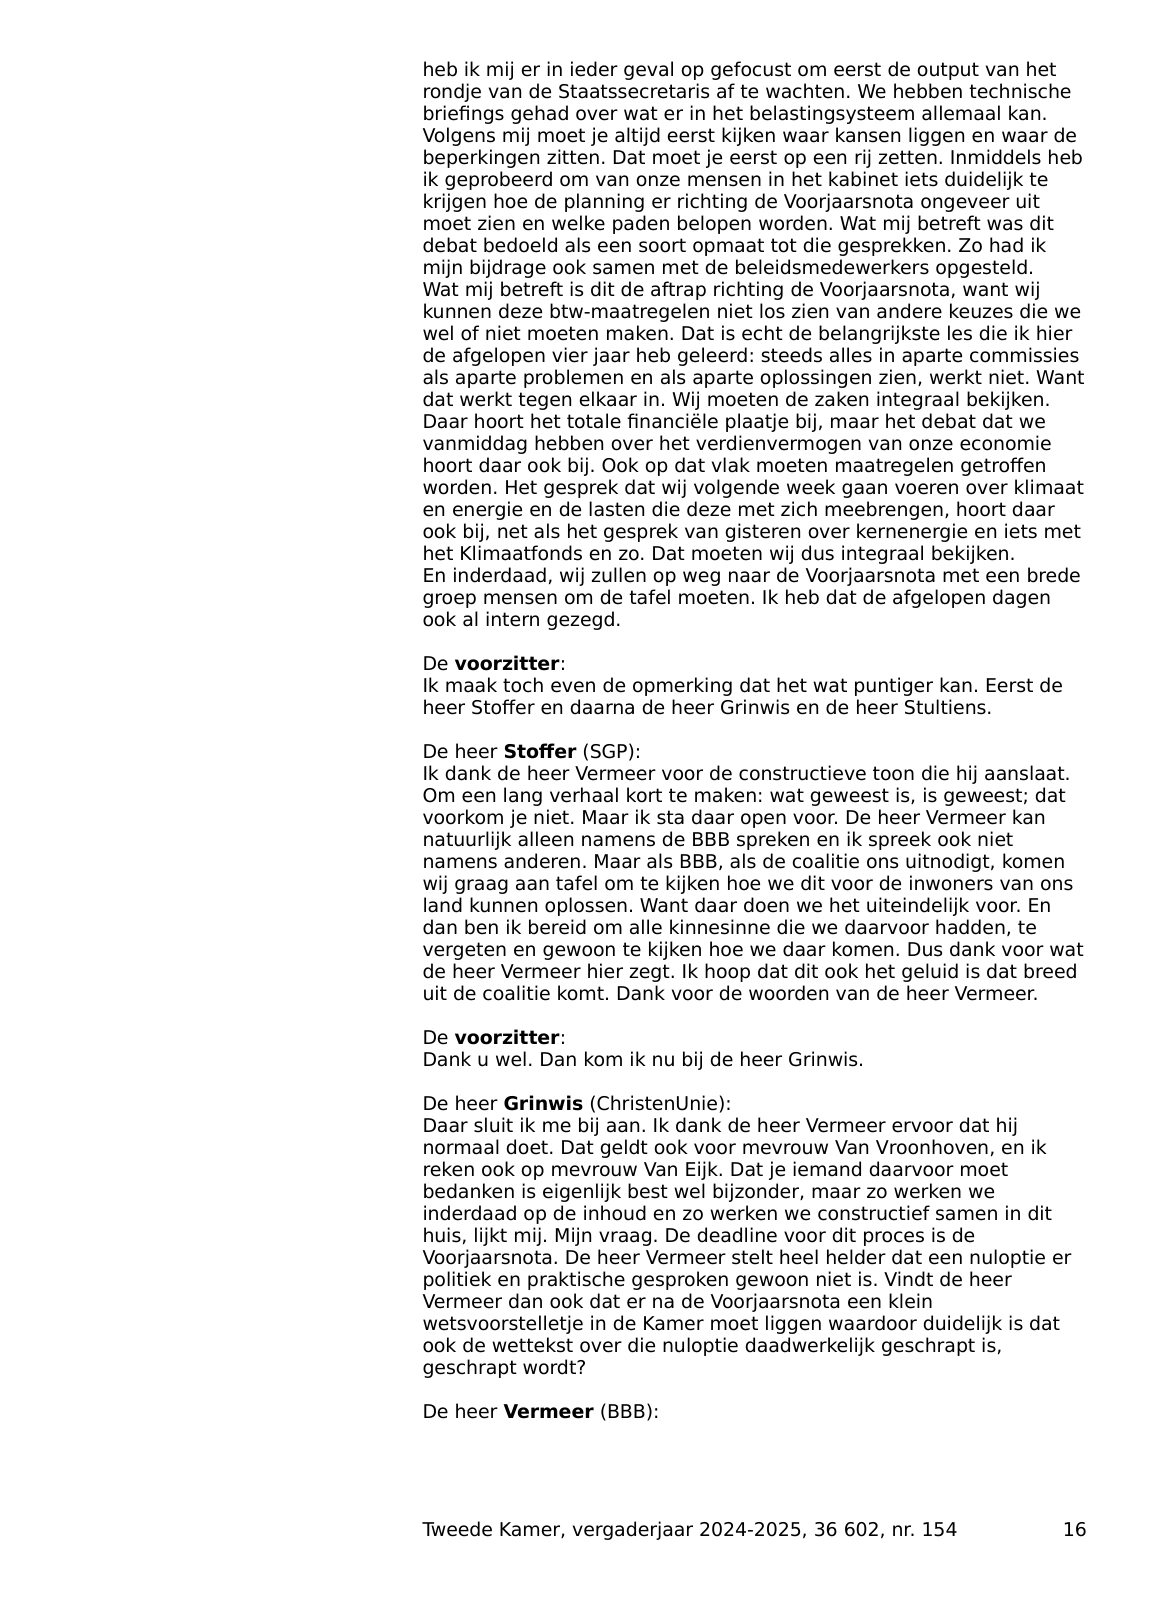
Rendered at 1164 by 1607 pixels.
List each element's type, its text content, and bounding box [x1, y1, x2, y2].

text De heer Vermeer (BBB): [422, 1401, 1087, 1423]
text De voorzitter: [422, 1027, 1087, 1049]
text Dank u wel. Dan kom ik nu bij de heer Grinwis. [422, 1049, 1087, 1071]
text heb ik mij er in ieder geval op gefocust om eerst de output van het rondje van de Staatssecretaris af te wachten. We hebben technische briefings gehad over wat er in het belastingsysteem allemaal kan. Volgens mij moet je altijd eerst kijken waar kansen liggen en waar de beperkingen zitten. Dat moet je eerst op een rij zetten. Inmiddels heb ik geprobeerd om van onze mensen in het kabinet iets duidelijk te krijgen hoe de planning er richting de Voorjaarsnota ongeveer uit moet zien en welke paden belopen worden. Wat mij betreft was dit debat bedoeld als een soort opmaat tot die gesprekken. Zo had ik mijn bijdrage ook samen met de beleidsmedewerkers opgesteld. [422, 59, 1087, 279]
text De voorzitter: [422, 653, 1087, 675]
text De heer Stoffer (SGP): [422, 741, 1087, 763]
text Daar sluit ik me bij aan. Ik dank de heer Vermeer ervoor dat hij normaal doet. Dat geldt ook voor mevrouw Van Vroonhoven, en ik reken ook op mevrouw Van Eijk. Dat je iemand daarvoor moet bedanken is eigenlijk best wel bijzonder, maar zo werken we inderdaad op de inhoud en zo werken we constructief samen in dit huis, lijkt mij. Mijn vraag. De deadline voor dit proces is de Voorjaarsnota. De heer Vermeer stelt heel helder dat een nuloptie er politiek en praktische gesproken gewoon niet is. Vindt de heer Vermeer dan ook dat er na de Voorjaarsnota een klein wetsvoorstelletje in de Kamer moet liggen waardoor duidelijk is dat ook de wettekst over die nuloptie daadwerkelijk geschrapt is, geschrapt wordt? [422, 1115, 1087, 1379]
text Wat mij betreft is dit de aftrap richting de Voorjaarsnota, want wij kunnen deze btw-maatregelen niet los zien van andere keuzes die we wel of niet moeten maken. Dat is echt de belangrijkste les die ik hier de afgelopen vier jaar heb geleerd: steeds alles in aparte commissies als aparte problemen en als aparte oplossingen zien, werkt niet. Want dat werkt tegen elkaar in. Wij moeten de zaken integraal bekijken. Daar hoort het totale financiële plaatje bij, maar het debat dat we vanmiddag hebben over het verdienvermogen van onze economie hoort daar ook bij. Ook op dat vlak moeten maatregelen getroffen worden. Het gesprek dat wij volgende week gaan voeren over klimaat en energie en de lasten die deze met zich meebrengen, hoort daar ook bij, net als het gesprek van gisteren over kernenergie en iets met het Klimaatfonds en zo. Dat moeten wij dus integraal bekijken. [422, 279, 1087, 564]
text De heer Grinwis (ChristenUnie): [422, 1093, 1087, 1115]
text En inderdaad, wij zullen op weg naar de Voorjaarsnota met een brede groep mensen om de tafel moeten. Ik heb dat de afgelopen dagen ook al intern gezegd. [422, 564, 1087, 631]
text Ik maak toch even de opmerking dat het wat puntiger kan. Eerst de heer Stoffer en daarna de heer Grinwis en de heer Stultiens. [422, 675, 1087, 719]
text Ik dank de heer Vermeer voor de constructieve toon die hij aanslaat. Om een lang verhaal kort te maken: wat geweest is, is geweest; dat voorkom je niet. Maar ik sta daar open voor. De heer Vermeer kan natuurlijk alleen namens de BBB spreken en ik spreek ook niet namens anderen. Maar als BBB, als de coalitie ons uitnodigt, komen wij graag aan tafel om te kijken hoe we dit voor de inwoners van ons land kunnen oplossen. Want daar doen we het uiteindelijk voor. En dan ben ik bereid om alle kinnesinne die we daarvoor hadden, te vergeten en gewoon te kijken hoe we daar komen. Dus dank voor wat de heer Vermeer hier zegt. Ik hoop dat dit ook het geluid is dat breed uit de coalitie komt. Dank voor de woorden van de heer Vermeer. [422, 763, 1087, 1004]
